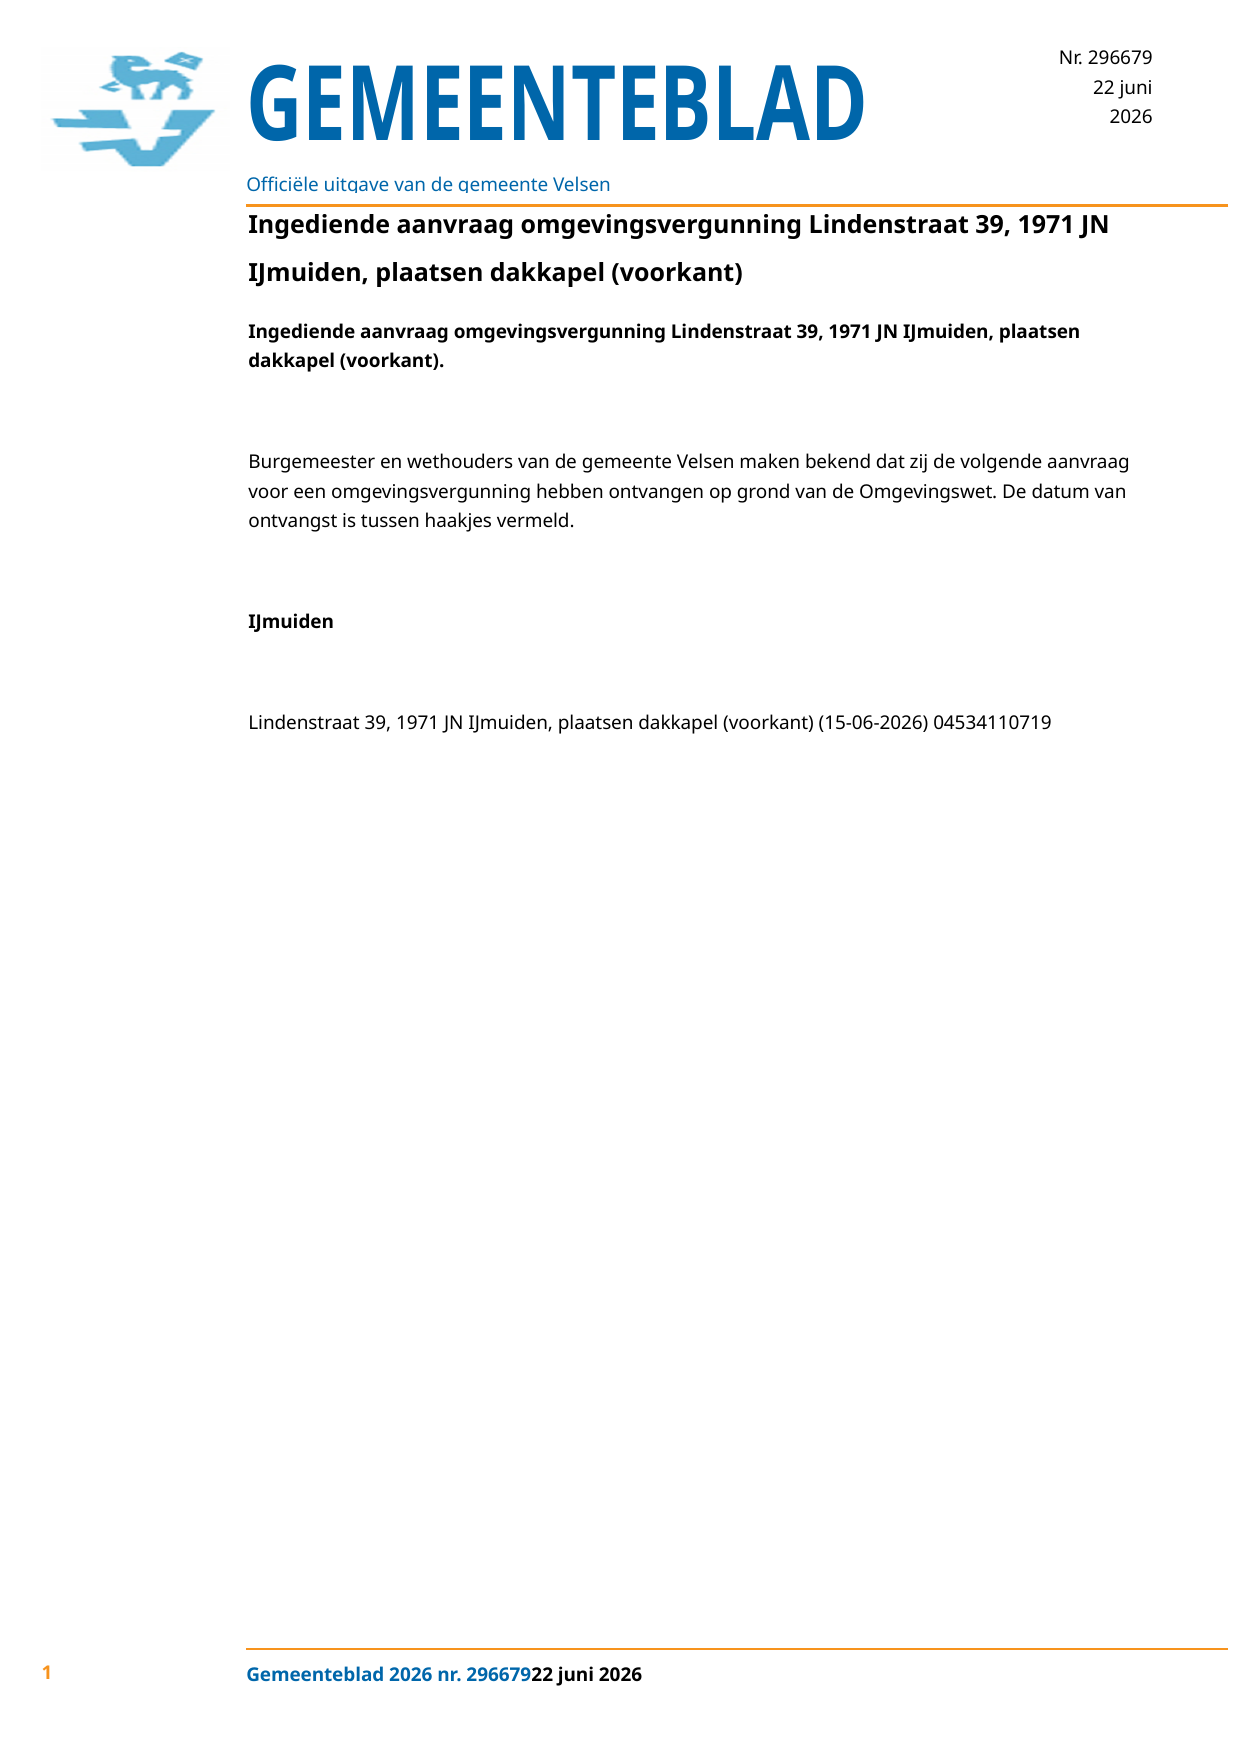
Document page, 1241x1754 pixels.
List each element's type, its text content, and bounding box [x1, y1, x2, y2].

text Burgemeester en wethouders van de gemeente Velsen maken bekend dat zij de volgende aanvraag voor een omgevingsvergunning hebben ontvangen op grond van de Omgevingswet. De datum van ontvangst is tussen haakjes vermeld. [248, 448, 1152, 533]
text IJmuiden [248, 608, 1152, 634]
picture [41, 47, 231, 172]
text Lindenstraat 39, 1971 JN IJmuiden, plaatsen dakkapel (voorkant) (15-06-2026) 04534110719 [248, 709, 1152, 735]
text Ingediende aanvraag omgevingsvergunning Lindenstraat 39, 1971 JN IJmuiden, plaatsen dakkapel (voorkant) [248, 207, 1152, 288]
text Ingediende aanvraag omgevingsvergunning Lindenstraat 39, 1971 JN IJmuiden, plaatsen dakkapel (voorkant). [248, 318, 1152, 373]
